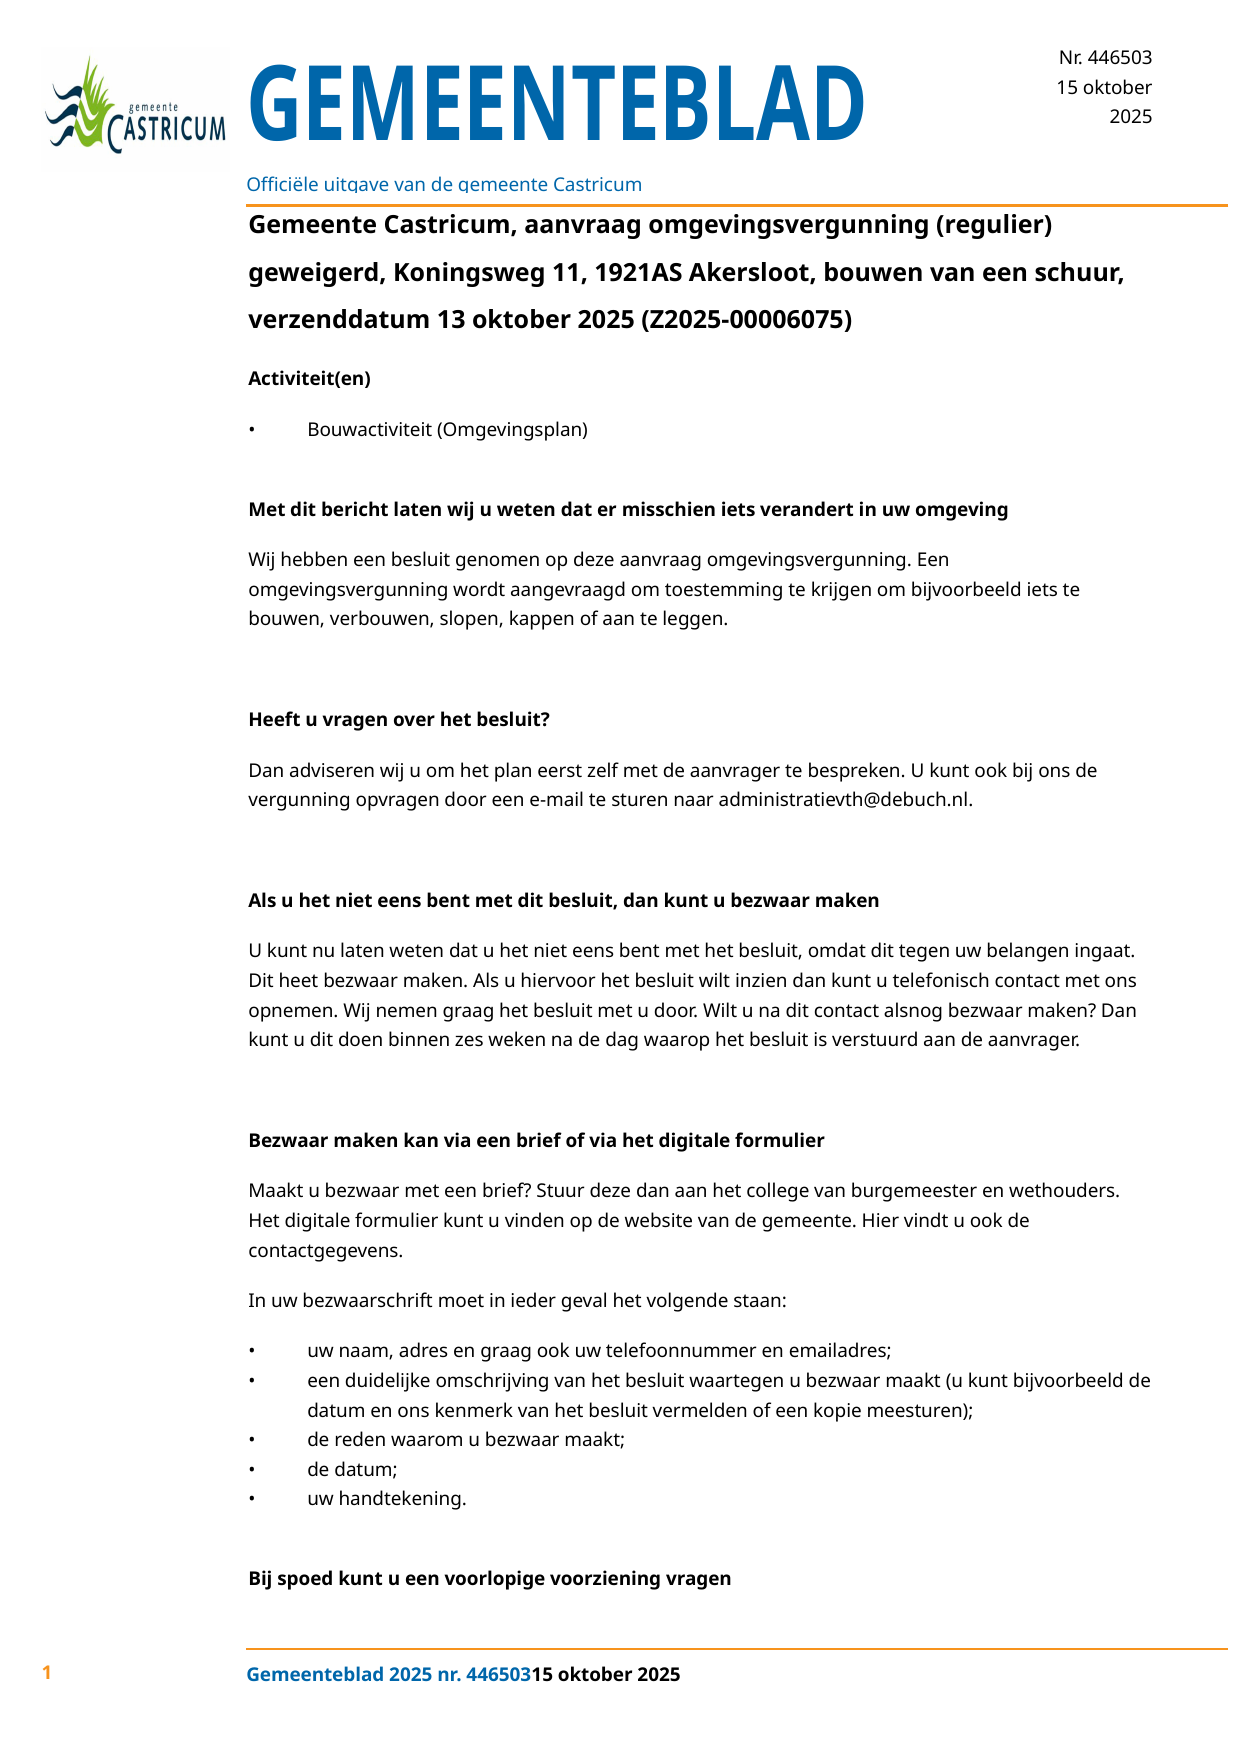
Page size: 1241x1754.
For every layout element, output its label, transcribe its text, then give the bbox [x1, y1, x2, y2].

text Bezwaar maken kan via een brief of via het digitale formulier [248, 1127, 1152, 1153]
text Maakt u bezwaar met een brief? Stuur deze dan aan het college van burgemeester en wethouders. Het digitale formulier kunt u vinden op de website van de gemeente. Hier vindt u ook de contactgegevens. [248, 1178, 1152, 1262]
list uw handtekening. [248, 1486, 1152, 1511]
text In uw bezwaarschrift moet in ieder geval het volgende staan: [248, 1287, 1152, 1313]
list een duidelijke omschrijving van het besluit waartegen u bezwaar maakt (u kunt bijvoorbeeld de datum en ons kenmerk van het besluit vermelden of een kopie meesturen); [248, 1367, 1152, 1422]
text Bij spoed kunt u een voorlopige voorziening vragen [248, 1566, 1152, 1591]
text Dan adviseren wij u om het plan eerst zelf met de aanvrager te bespreken. U kunt ook bij ons de vergunning opvragen door een e-mail te sturen naar administratievth@debuch.nl. [248, 757, 1152, 812]
list Bouwactiviteit (Omgevingsplan) [248, 416, 1152, 442]
text Met dit bericht laten wij u weten dat er misschien iets verandert in uw omgeving [248, 496, 1152, 522]
list de reden waarom u bezwaar maakt; [248, 1426, 1152, 1452]
text Wij hebben een besluit genomen op deze aanvraag omgevingsvergunning. Een omgevingsvergunning wordt aangevraagd om toestemming te krijgen om bijvoorbeeld iets te bouwen, verbouwen, slopen, kappen of aan te leggen. [248, 546, 1152, 631]
text Activiteit(en) [248, 366, 1152, 391]
text Gemeente Castricum, aanvraag omgevingsvergunning (regulier) geweigerd, Koningsweg 11, 1921AS Akersloot, bouwen van een schuur, verzenddatum 13 oktober 2025 (Z2025-00006075) [248, 207, 1152, 336]
text Als u het niet eens bent met dit besluit, dan kunt u bezwaar maken [248, 887, 1152, 913]
picture [41, 47, 231, 172]
list uw naam, adres en graag ook uw telefoonnummer en emailadres; [248, 1338, 1152, 1363]
text U kunt nu laten weten dat u het niet eens bent met het besluit, omdat dit tegen uw belangen ingaat. Dit heet bezwaar maken. Als u hiervoor het besluit wilt inzien dan kunt u telefonisch contact met ons opnemen. Wij nemen graag het besluit met u door. Wilt u na dit contact alsnog bezwaar maken? Dan kunt u dit doen binnen zes weken na de dag waarop het besluit is verstuurd aan de aanvrager. [248, 938, 1152, 1052]
text Heeft u vragen over het besluit? [248, 706, 1152, 732]
list de datum; [248, 1456, 1152, 1482]
